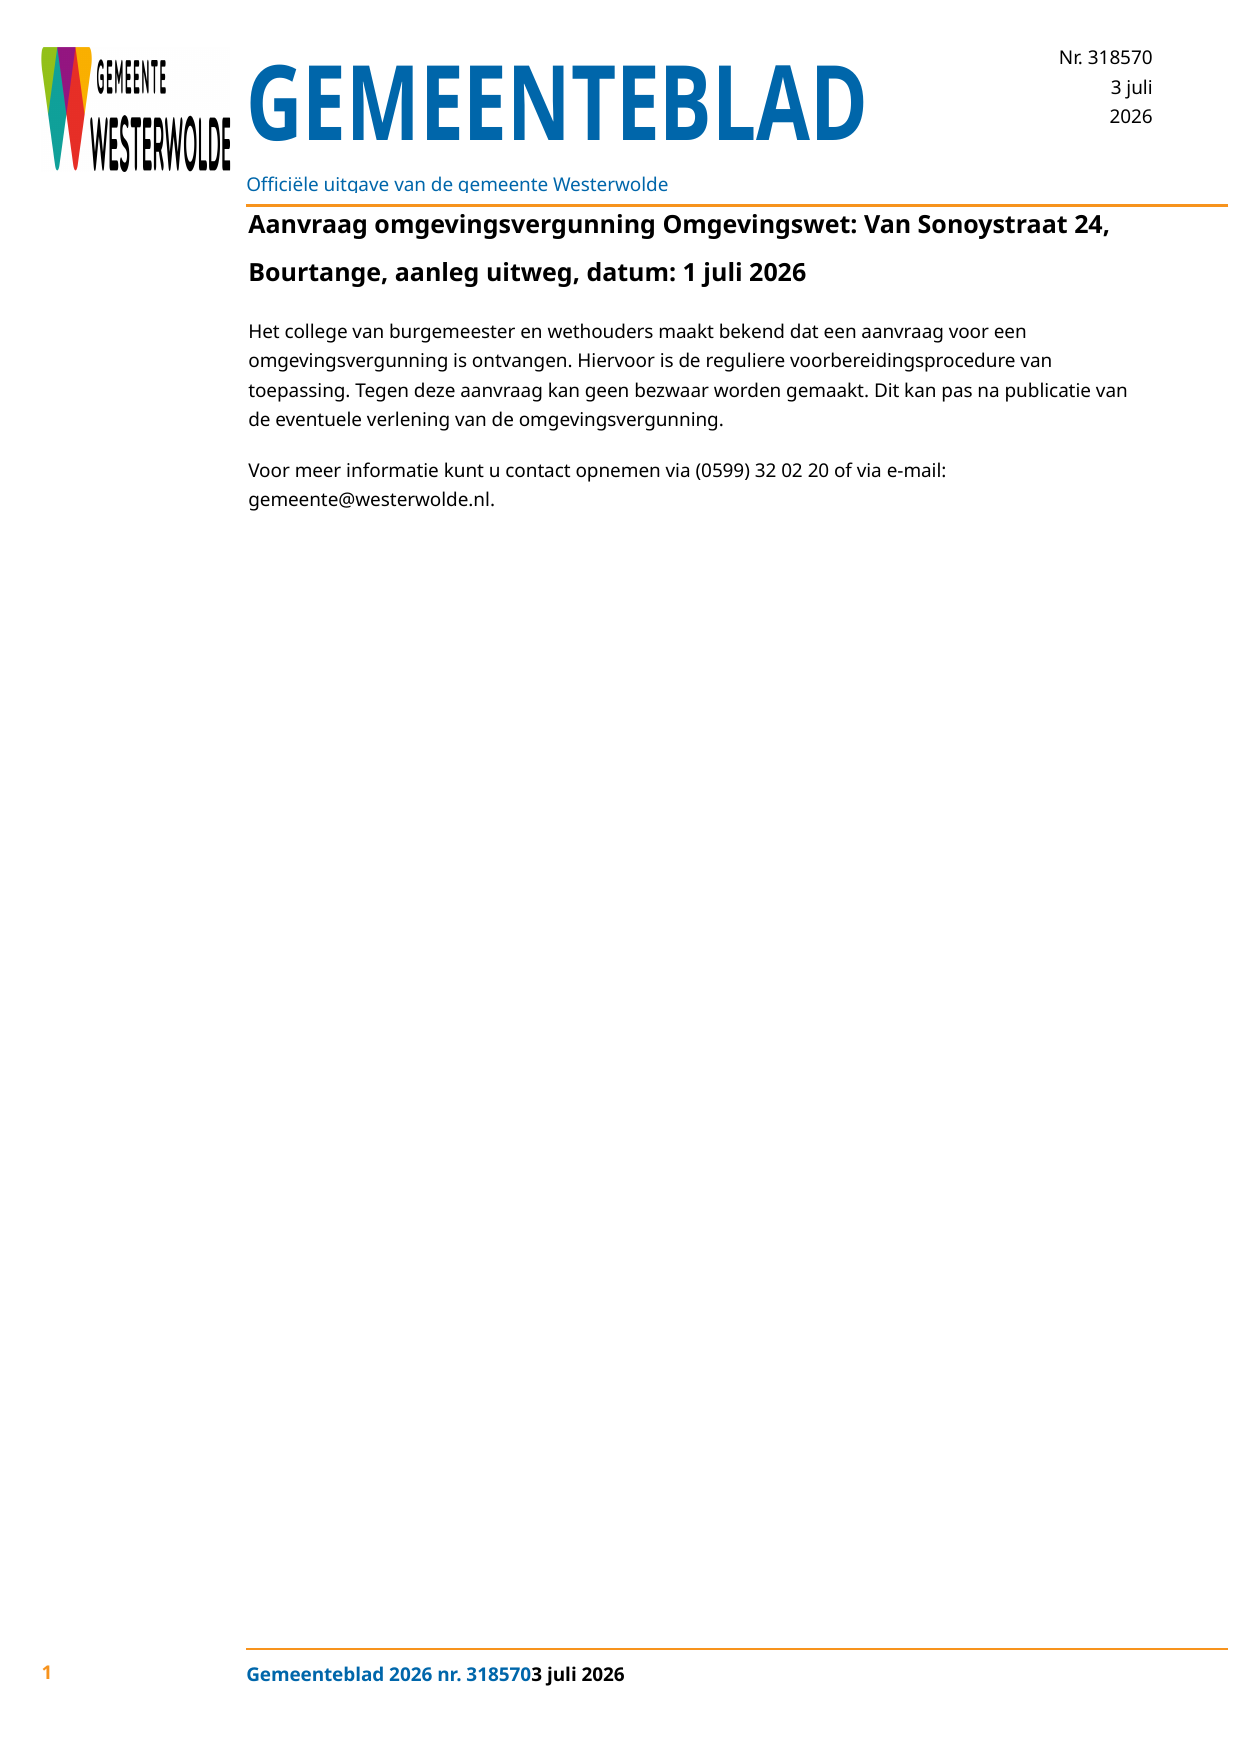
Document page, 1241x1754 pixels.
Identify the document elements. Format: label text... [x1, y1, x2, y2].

text Aanvraag omgevingsvergunning Omgevingswet: Van Sonoystraat 24, Bourtange, aanleg uitweg, datum: 1 juli 2026 [248, 207, 1152, 288]
text Het college van burgemeester en wethouders maakt bekend dat een aanvraag voor een omgevingsvergunning is ontvangen. Hiervoor is de reguliere voorbereidingsprocedure van toepassing. Tegen deze aanvraag kan geen bezwaar worden gemaakt. Dit kan pas na publicatie van de eventuele verlening van de omgevingsvergunning. [248, 318, 1152, 432]
picture [41, 47, 231, 172]
text Voor meer informatie kunt u contact opnemen via (0599) 32 02 20 of via e-mail: gemeente@westerwolde.nl. [248, 457, 1152, 512]
